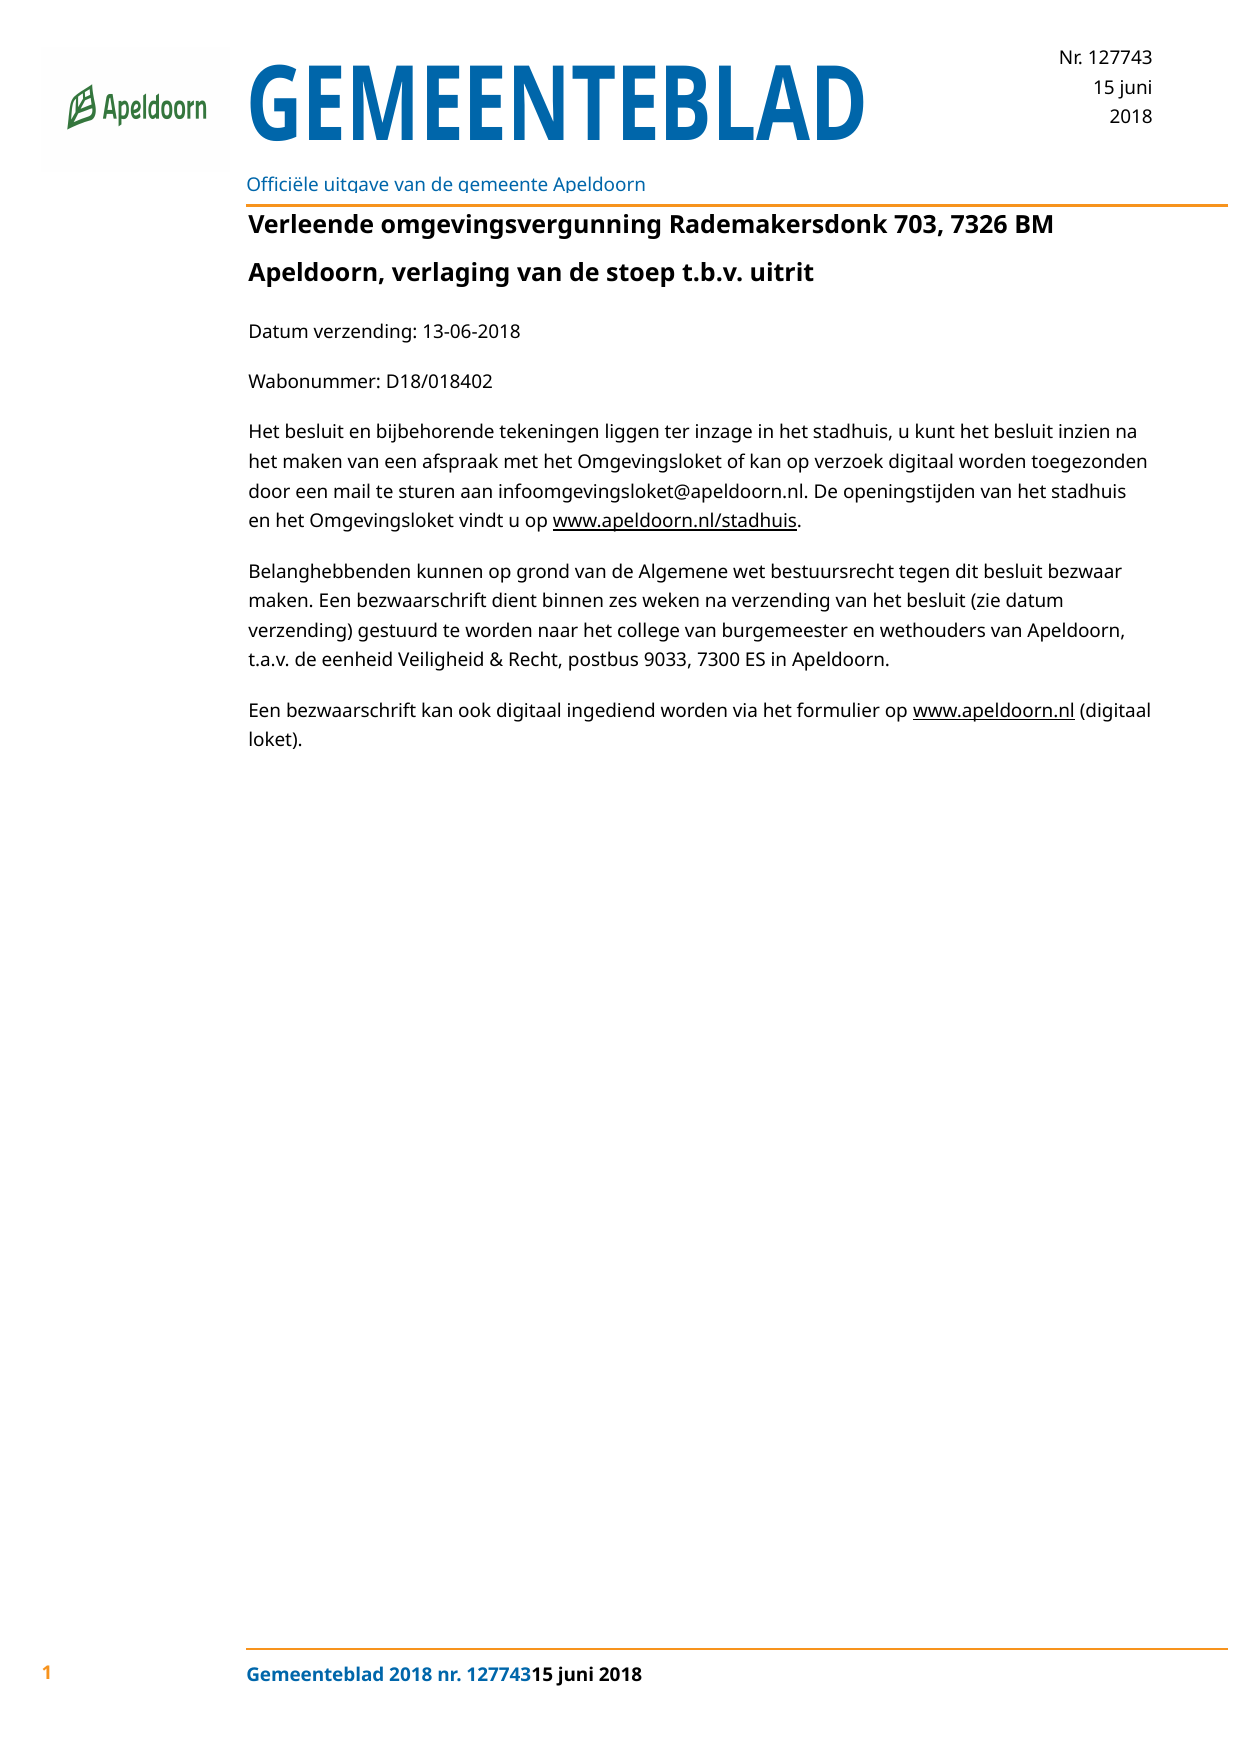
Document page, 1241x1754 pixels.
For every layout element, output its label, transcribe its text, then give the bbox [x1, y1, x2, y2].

text Wabonummer: D18/018402 [248, 368, 1152, 394]
text Belanghebbenden kunnen op grond van de Algemene wet bestuursrecht tegen dit besluit bezwaar maken. Een bezwaarschrift dient binnen zes weken na verzending van het besluit (zie datum verzending) gestuurd te worden naar het college van burgemeester en wethouders van Apeldoorn, t.a.v. de eenheid Veiligheid & Recht, postbus 9033, 7300 ES in Apeldoorn. [248, 558, 1152, 672]
picture [41, 47, 231, 172]
text Verleende omgevingsvergunning Rademakersdonk 703, 7326 BM Apeldoorn, verlaging van de stoep t.b.v. uitrit [248, 207, 1152, 288]
text Datum verzending: 13-06-2018 [248, 318, 1152, 344]
text Het besluit en bijbehorende tekeningen liggen ter inzage in het stadhuis, u kunt het besluit inzien na het maken van een afspraak met het Omgevingsloket of kan op verzoek digitaal worden toegezonden door een mail te sturen aan infoomgevingsloket@apeldoorn.nl. De openingstijden van het stadhuis en het Omgevingsloket vindt u op www.apeldoorn.nl/stadhuis. [248, 419, 1152, 533]
text Een bezwaarschrift kan ook digitaal ingediend worden via het formulier op www.apeldoorn.nl (digitaal loket). [248, 697, 1152, 752]
